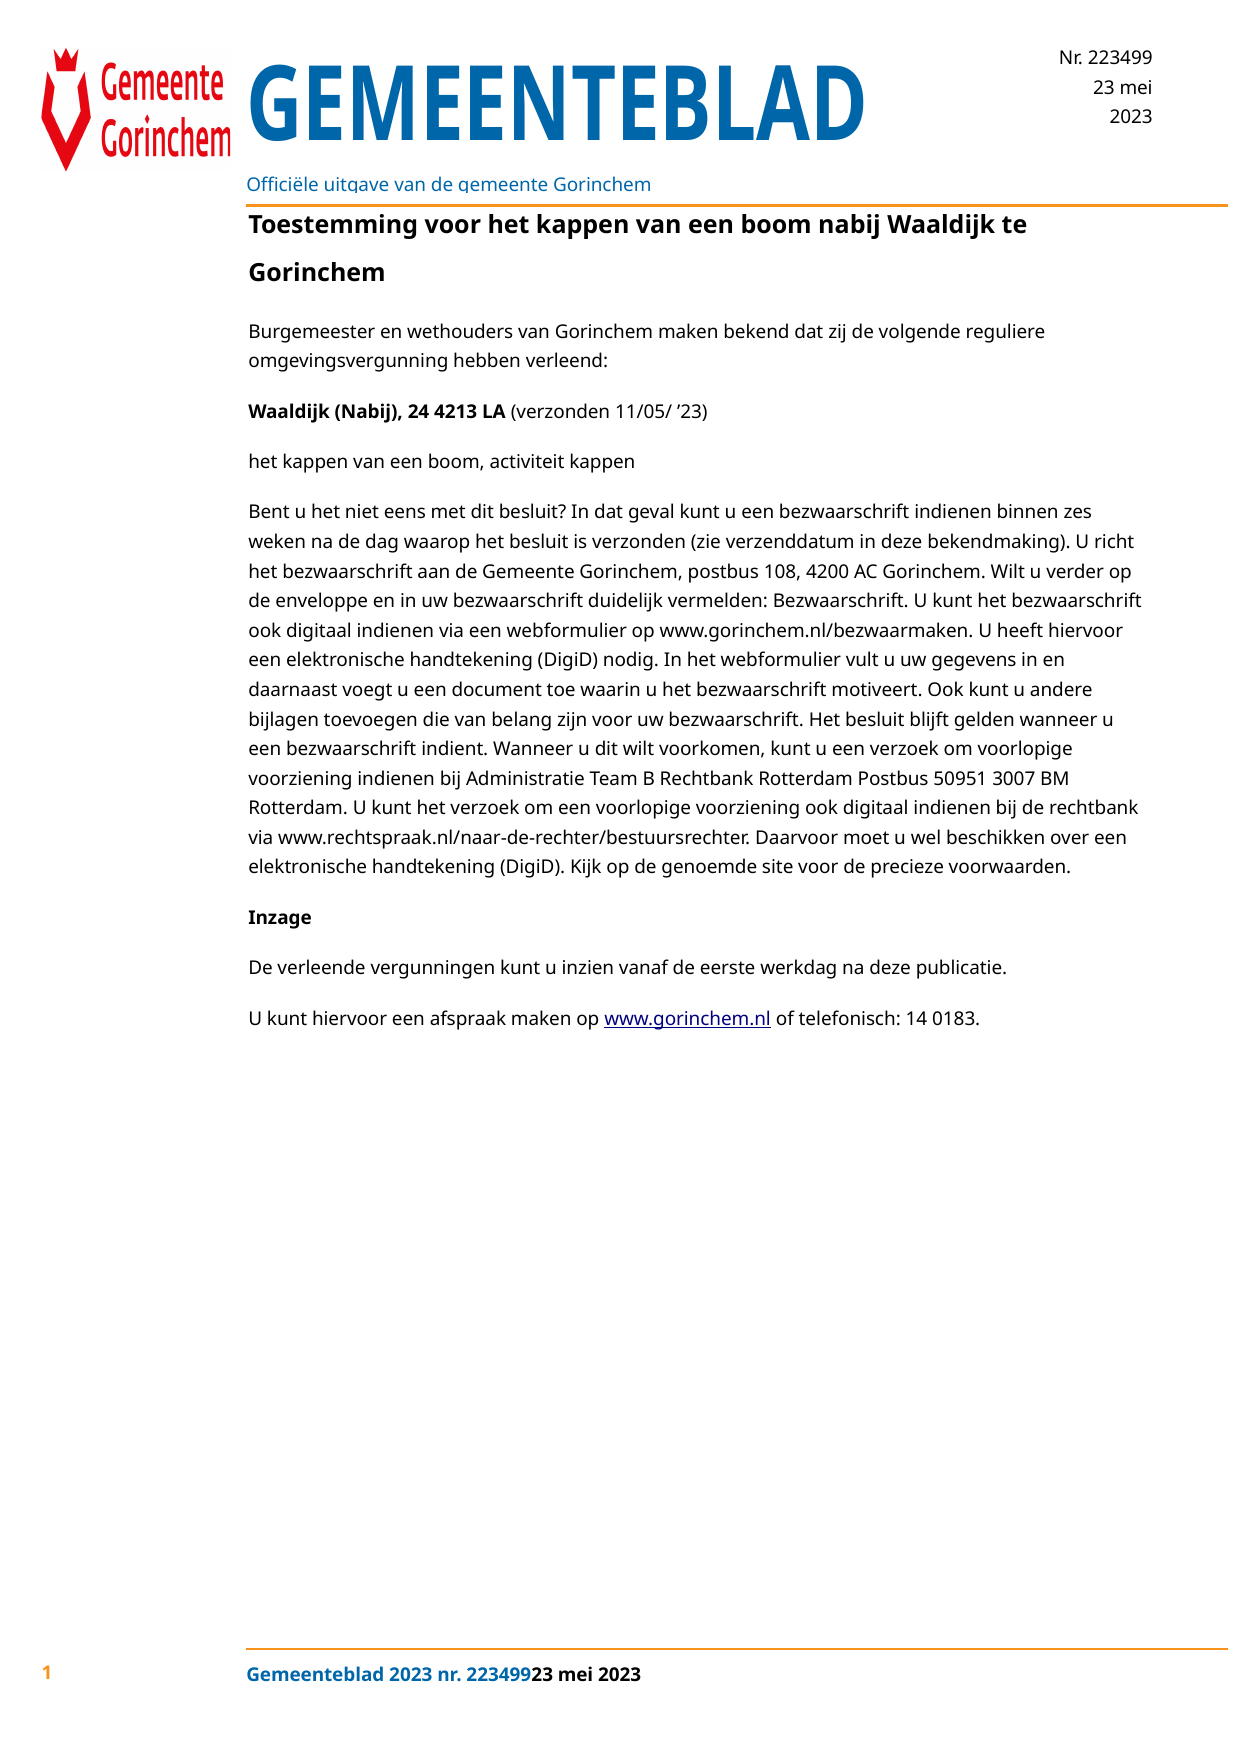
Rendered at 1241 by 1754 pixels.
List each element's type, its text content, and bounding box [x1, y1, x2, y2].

text De verleende vergunningen kunt u inzien vanaf de eerste werkdag na deze publicatie. [248, 954, 1152, 980]
text Burgemeester en wethouders van Gorinchem maken bekend dat zij de volgende reguliere omgevingsvergunning hebben verleend: [248, 318, 1152, 373]
text Waaldijk (Nabij), 24 4213 LA (verzonden 11/05/ ’23) [248, 398, 1152, 424]
picture [41, 47, 231, 172]
text Toestemming voor het kappen van een boom nabij Waaldijk te Gorinchem [248, 207, 1152, 288]
text Inzage [248, 904, 1152, 930]
text U kunt hiervoor een afspraak maken op www.gorinchem.nl of telefonisch: 14 0183. [248, 1005, 1152, 1031]
text Bent u het niet eens met dit besluit? In dat geval kunt u een bezwaarschrift indienen binnen zes weken na de dag waarop het besluit is verzonden (zie verzenddatum in deze bekendmaking). U richt het bezwaarschrift aan de Gemeente Gorinchem, postbus 108, 4200 AC Gorinchem. Wilt u verder op de enveloppe en in uw bezwaarschrift duidelijk vermelden: Bezwaarschrift. U kunt het bezwaarschrift ook digitaal indienen via een webformulier op www.gorinchem.nl/bezwaarmaken. U heeft hiervoor een elektronische handtekening (DigiD) nodig. In het webformulier vult u uw gegevens in en daarnaast voegt u een document toe waarin u het bezwaarschrift motiveert. Ook kunt u andere bijlagen toevoegen die van belang zijn voor uw bezwaarschrift. Het besluit blijft gelden wanneer u een bezwaarschrift indient. Wanneer u dit wilt voorkomen, kunt u een verzoek om voorlopige voorziening indienen bij Administratie Team B Rechtbank Rotterdam Postbus 50951 3007 BM Rotterdam. U kunt het verzoek om een voorlopige voorziening ook digitaal indienen bij de rechtbank via www.rechtspraak.nl/naar-de-rechter/bestuursrechter. Daarvoor moet u wel beschikken over een elektronische handtekening (DigiD). Kijk op de genoemde site voor de precieze voorwaarden. [248, 499, 1152, 879]
text het kappen van een boom, activiteit kappen [248, 448, 1152, 474]
